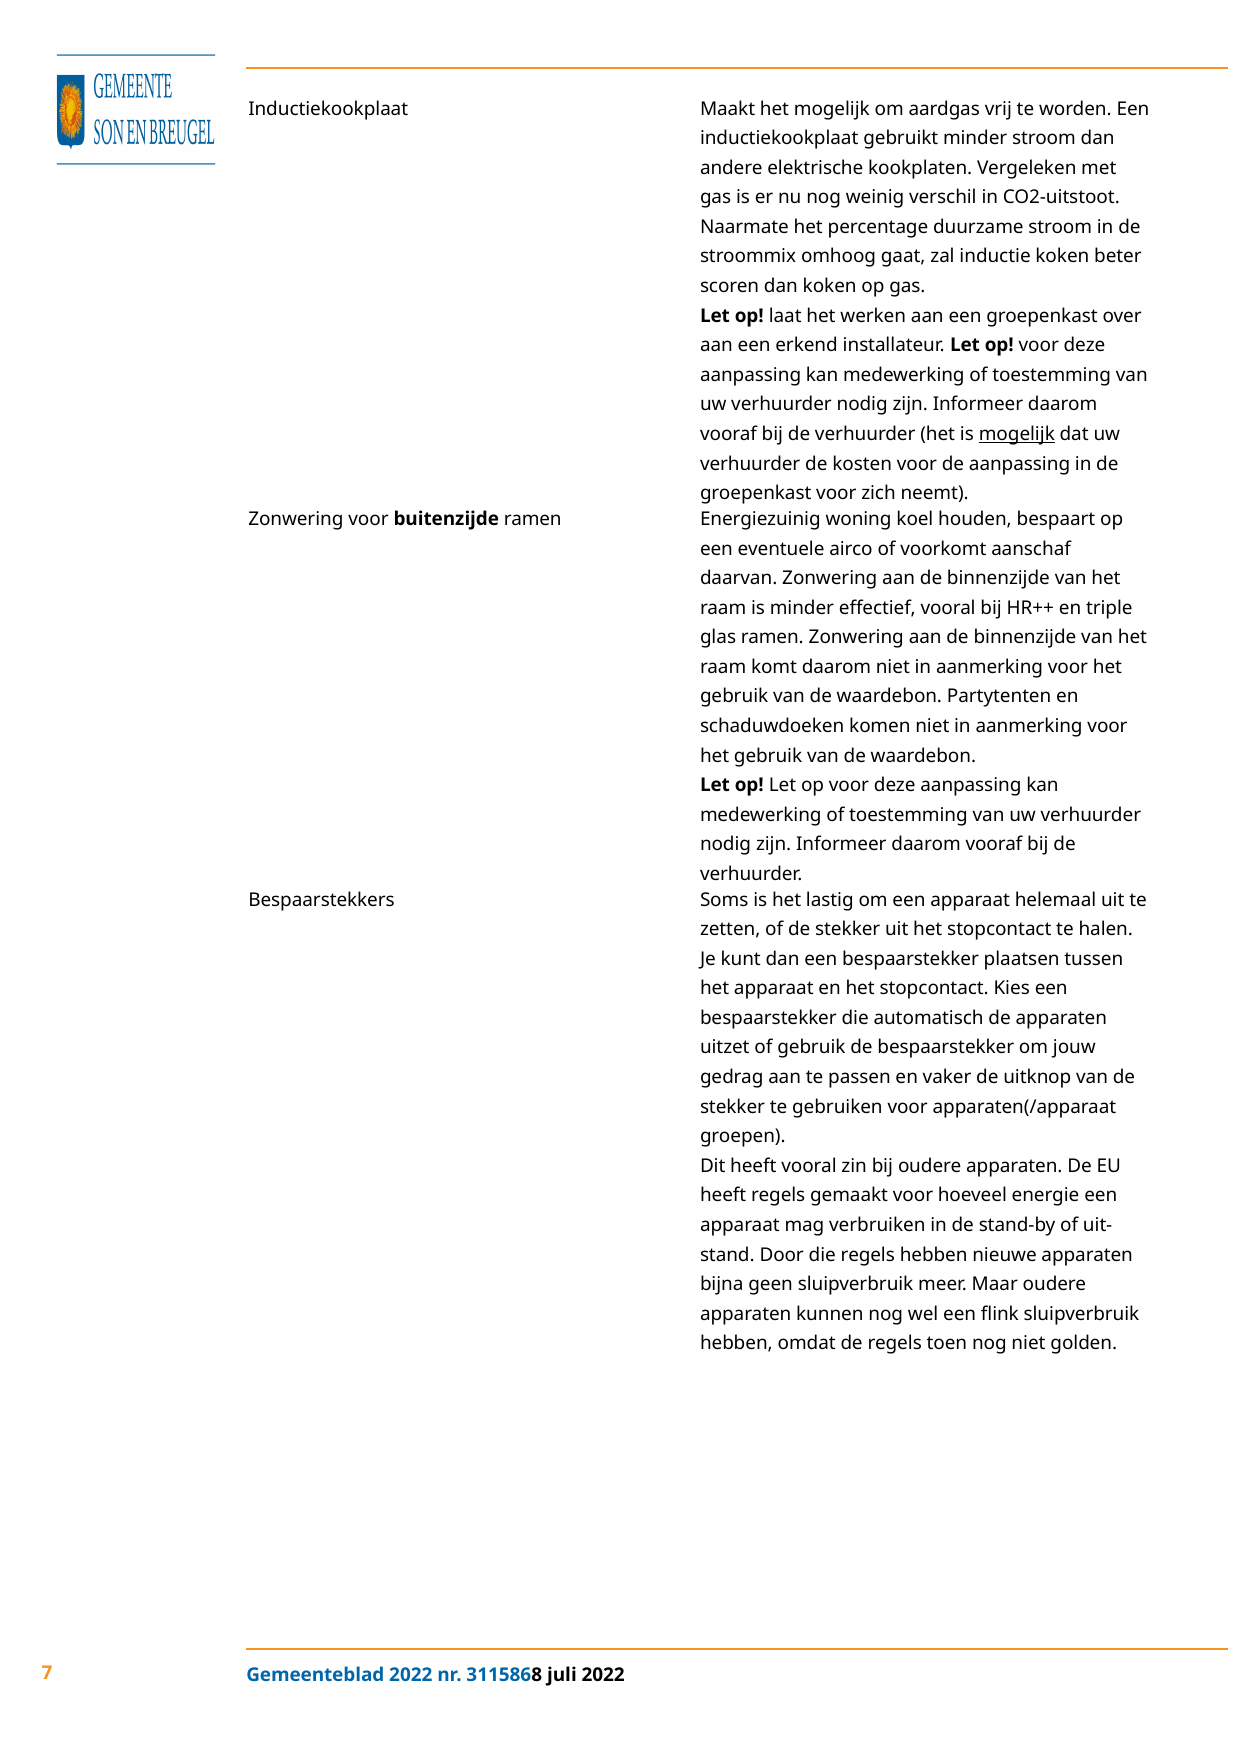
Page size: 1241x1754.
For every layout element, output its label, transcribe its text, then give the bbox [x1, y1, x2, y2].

table_cell Soms is het lastig om een apparaat helemaal uit te zetten, of de stekker uit het stopcontact te halen. Je kunt dan een bespaarstekker plaatsen tussen het apparaat en het stopcontact. Kies een bespaarstekker die automatisch de apparaten uitzet of gebruik de bespaarstekker om jouw gedrag aan te passen en vaker de uitknop van de stekker te gebruiken voor apparaten(/apparaat groepen). Dit heeft vooral zin bij oudere apparaten. De EU heeft regels gemaakt voor hoeveel energie een apparaat mag verbruiken in de stand-by of uit-stand. Door die regels hebben nieuwe apparaten bijna geen sluipverbruik meer. Maar oudere apparaten kunnen nog wel een flink sluipverbruik hebben, omdat de regels toen nog niet golden. [700, 886, 1152, 1355]
table_cell Bespaarstekkers [248, 886, 700, 1355]
picture [41, 47, 231, 172]
table_cell Energiezuinig woning koel houden, bespaart op een eventuele airco of voorkomt aanschaf daarvan. Zonwering aan de binnenzijde van het raam is minder effectief, vooral bij HR++ en triple glas ramen. Zonwering aan de binnenzijde van het raam komt daarom niet in aanmerking voor het gebruik van de waardebon. Partytenten en schaduwdoeken komen niet in aanmerking voor het gebruik van de waardebon. Let op! Let op voor deze aanpassing kan medewerking of toestemming van uw verhuurder nodig zijn. Informeer daarom vooraf bij de verhuurder. [700, 505, 1152, 886]
table_cell Maakt het mogelijk om aardgas vrij te worden. Een inductiekookplaat gebruikt minder stroom dan andere elektrische kookplaten. Vergeleken met gas is er nu nog weinig verschil in CO2-uitstoot. Naarmate het percentage duurzame stroom in de stroommix omhoog gaat, zal inductie koken beter scoren dan koken op gas. Let op! laat het werken aan een groepenkast over aan een erkend installateur. Let op! voor deze aanpassing kan medewerking of toestemming van uw verhuurder nodig zijn. Informeer daarom vooraf bij de verhuurder (het is mogelijk dat uw verhuurder de kosten voor de aanpassing in de groepenkast voor zich neemt). [700, 95, 1152, 505]
table_cell Zonwering voor buitenzijde ramen [248, 505, 700, 886]
table_cell Inductiekookplaat [248, 95, 700, 505]
